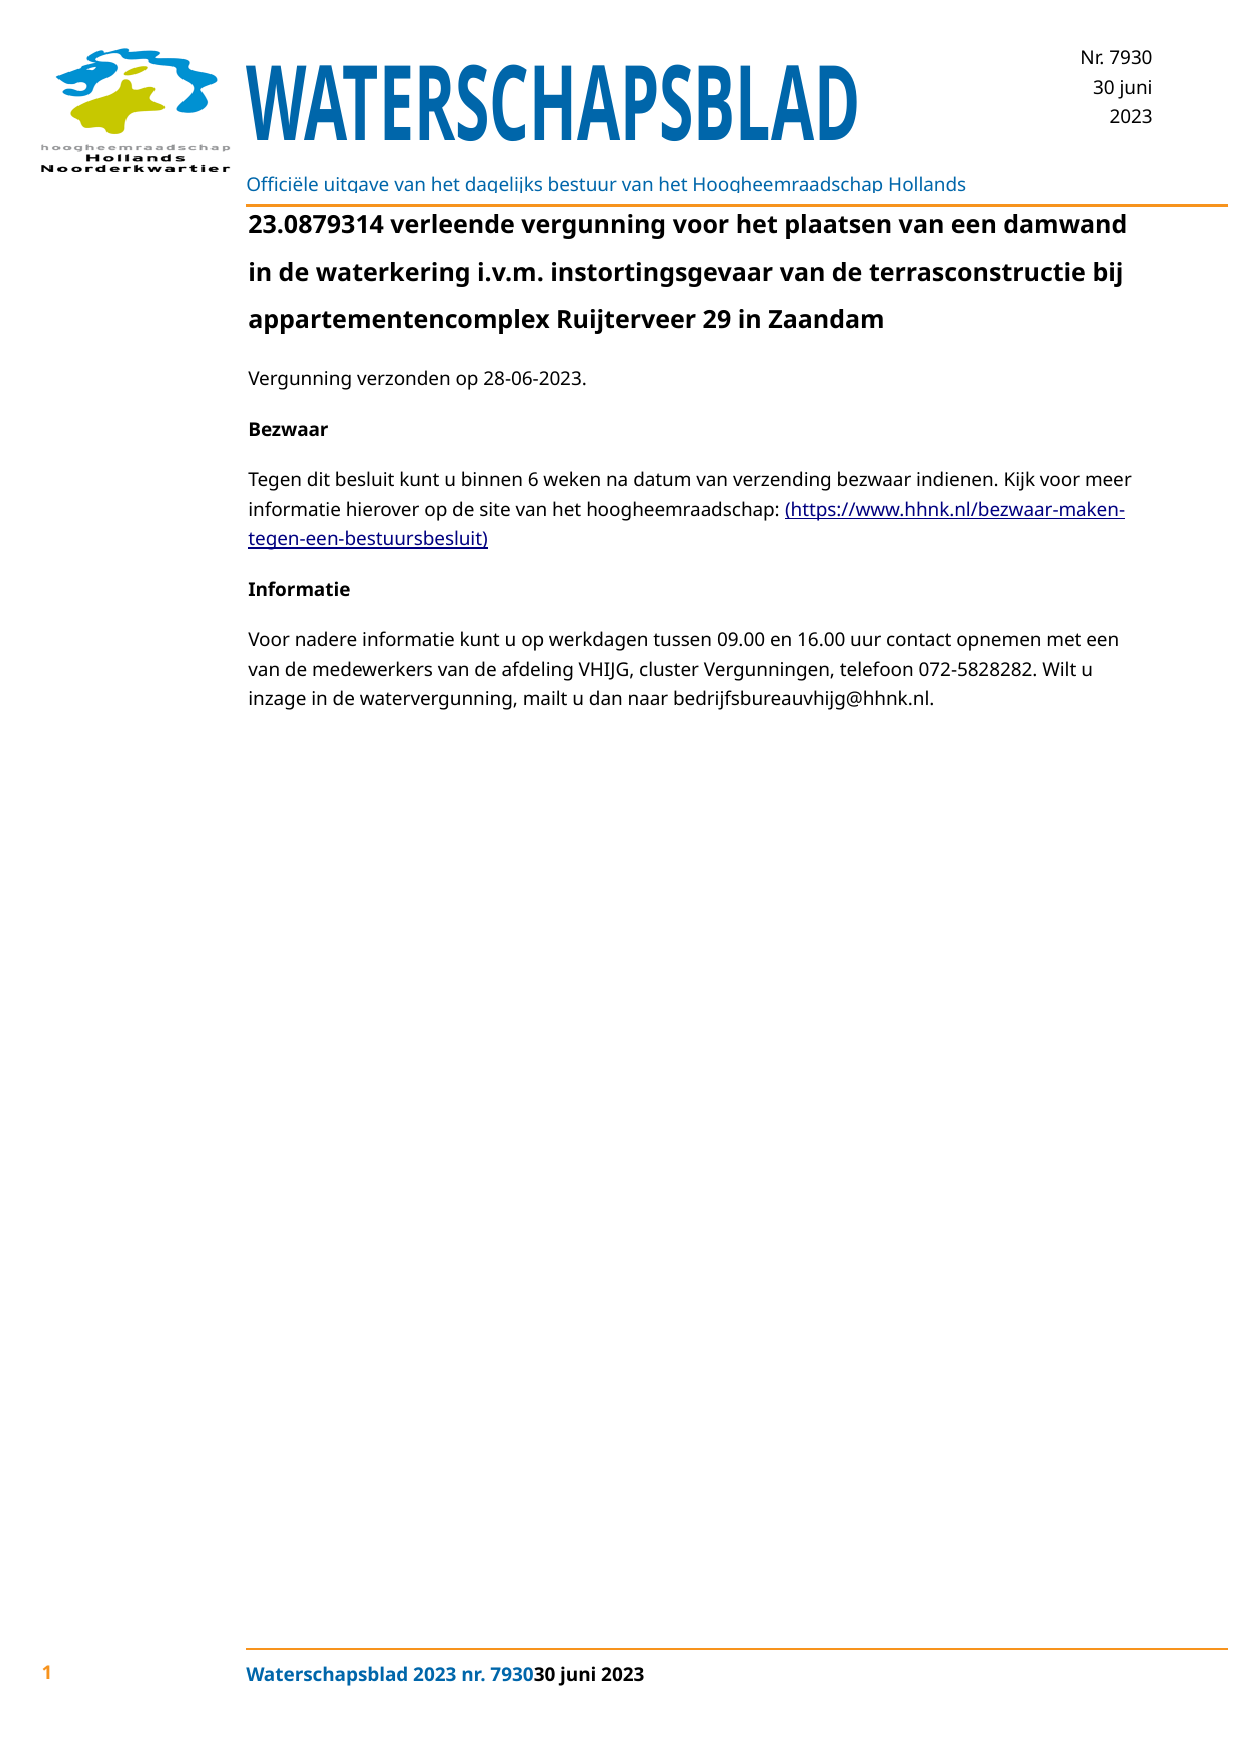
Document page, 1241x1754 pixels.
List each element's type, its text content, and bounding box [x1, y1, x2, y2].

text Vergunning verzonden op 28-06-2023. [248, 366, 1152, 391]
text 23.0879314 verleende vergunning voor het plaatsen van een damwand in de waterkering i.v.m. instortingsgevaar van de terrasconstructie bij appartementencomplex Ruijterveer 29 in Zaandam [248, 207, 1152, 336]
picture [41, 47, 231, 172]
text Bezwaar [248, 416, 1152, 442]
text Voor nadere informatie kunt u op werkdagen tussen 09.00 en 16.00 uur contact opnemen met een van de medewerkers van de afdeling VHIJG, cluster Vergunningen, telefoon 072-5828282. Wilt u inzage in de watervergunning, mailt u dan naar bedrijfsbureauvhijg@hhnk.nl. [248, 626, 1152, 711]
text Tegen dit besluit kunt u binnen 6 weken na datum van verzending bezwaar indienen. Kijk voor meer informatie hierover op de site van het hoogheemraadschap: (https://www.hhnk.nl/bezwaar-maken-tegen-een-bestuursbesluit) [248, 466, 1152, 551]
text Informatie [248, 576, 1152, 602]
